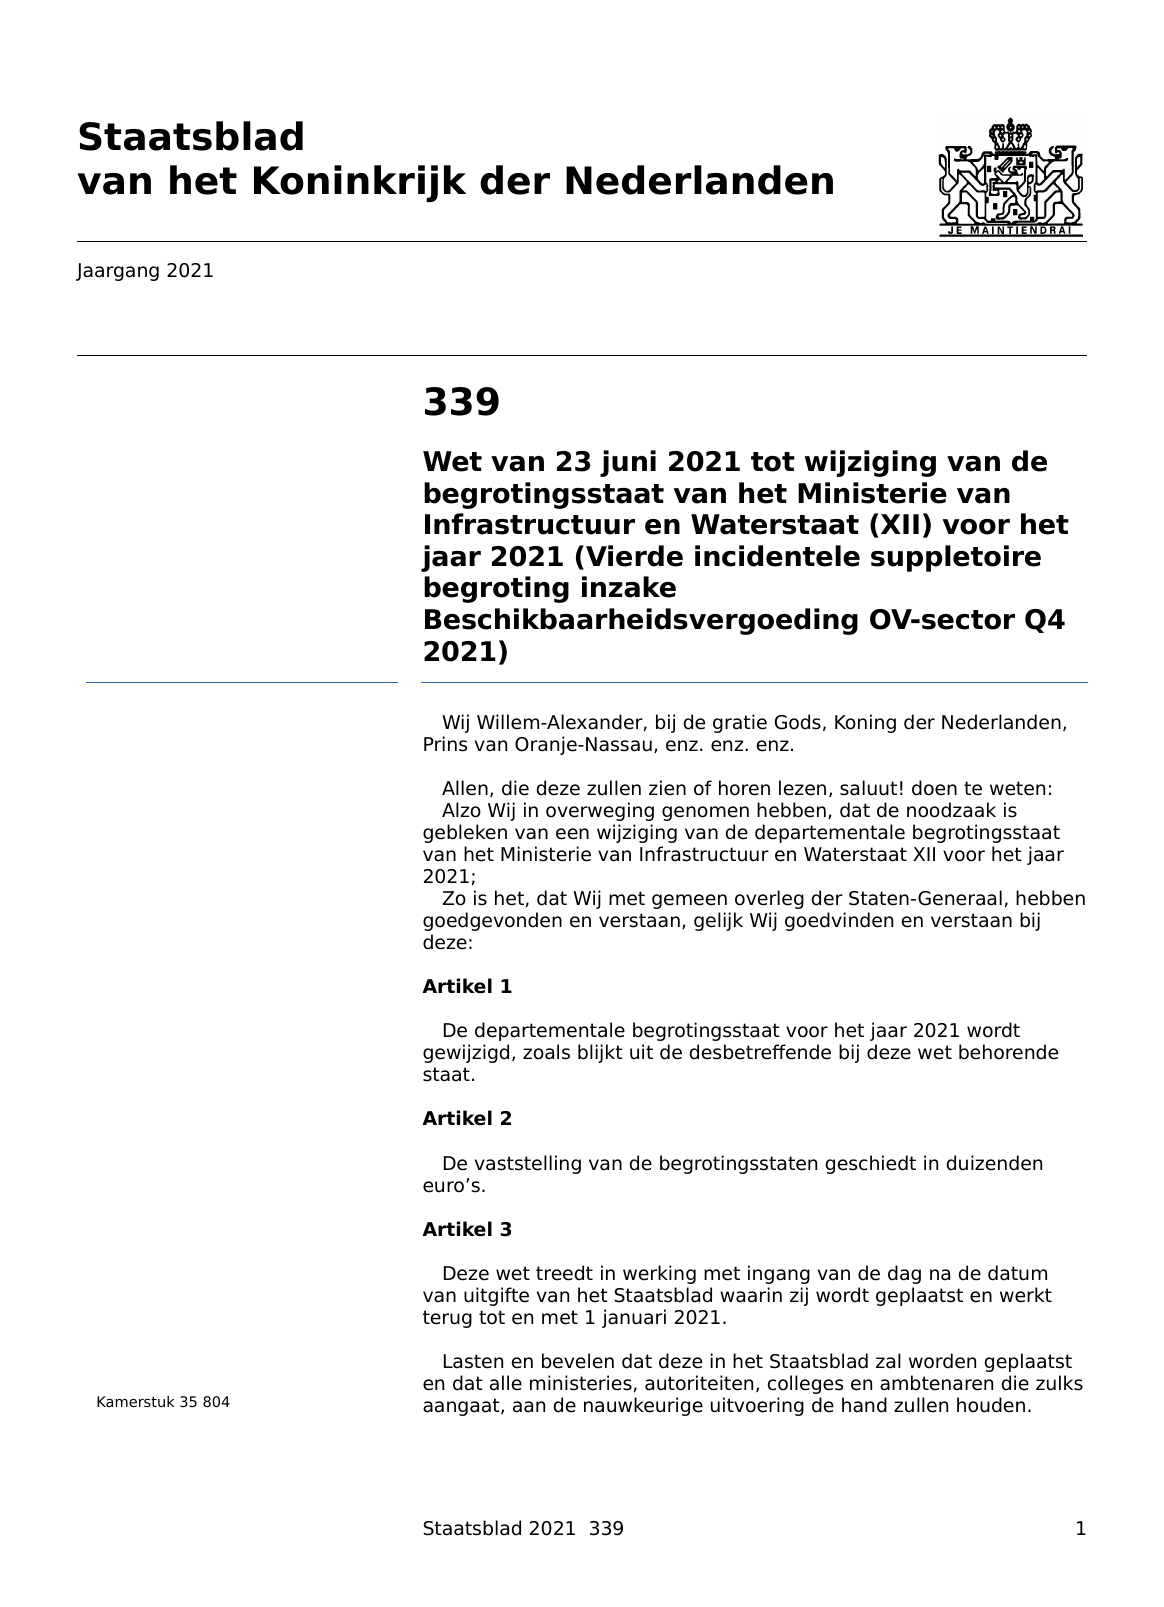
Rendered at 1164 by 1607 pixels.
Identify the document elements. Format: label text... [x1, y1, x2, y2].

subtitle Artikel 3 [422, 1219, 1087, 1241]
table_header [886, 100, 1087, 241]
text Lasten en bevelen dat deze in het Staatsblad zal worden geplaatst en dat alle ministeries, autoriteiten, colleges en ambtenaren die zulks aangaat, aan de nauwkeurige uitvoering de hand zullen houden. [422, 1351, 1087, 1417]
subtitle Artikel 1 [422, 976, 1087, 998]
table_header Staatsblad van het Koninkrijk der Nederlanden [77, 100, 886, 241]
text Kamerstuk 35 804 [77, 1394, 396, 1411]
text Alzo Wij in overweging genomen hebben, dat de noodzaak is gebleken van een wijziging van de departementale begrotingsstaat van het Ministerie van Infrastructuur en Waterstaat XII voor het jaar 2021; [422, 800, 1087, 888]
text Wet van 23 juni 2021 tot wijziging van de begrotingsstaat van het Ministerie van Infrastructuur en Waterstaat (XII) voor het jaar 2021 (Vierde incidentele suppletoire begroting inzake Beschikbaarheidsvergoeding OV-sector Q4 2021) [422, 447, 1087, 667]
subtitle 339 [422, 381, 1087, 424]
text Wij Willem-Alexander, bij de gratie Gods, Koning der Nederlanden, Prins van Oranje-Nassau, enz. enz. enz. [422, 712, 1087, 756]
picture [936, 115, 1087, 240]
subtitle Artikel 2 [422, 1108, 1087, 1130]
text Zo is het, dat Wij met gemeen overleg der Staten-Generaal, hebben goedgevonden en verstaan, gelijk Wij goedvinden en verstaan bij deze: [422, 888, 1087, 954]
text De departementale begrotingsstaat voor het jaar 2021 wordt gewijzigd, zoals blijkt uit de desbetreffende bij deze wet behorende staat. [422, 1020, 1087, 1086]
text De vaststelling van de begrotingsstaten geschiedt in duizenden euro’s. [422, 1152, 1087, 1196]
table_cell Jaargang 2021 [77, 242, 1087, 355]
text Allen, die deze zullen zien of horen lezen, saluut! doen te weten: [422, 778, 1087, 800]
text Deze wet treedt in werking met ingang van de dag na de datum van uitgifte van het Staatsblad waarin zij wordt geplaatst en werkt terug tot en met 1 januari 2021. [422, 1263, 1087, 1329]
